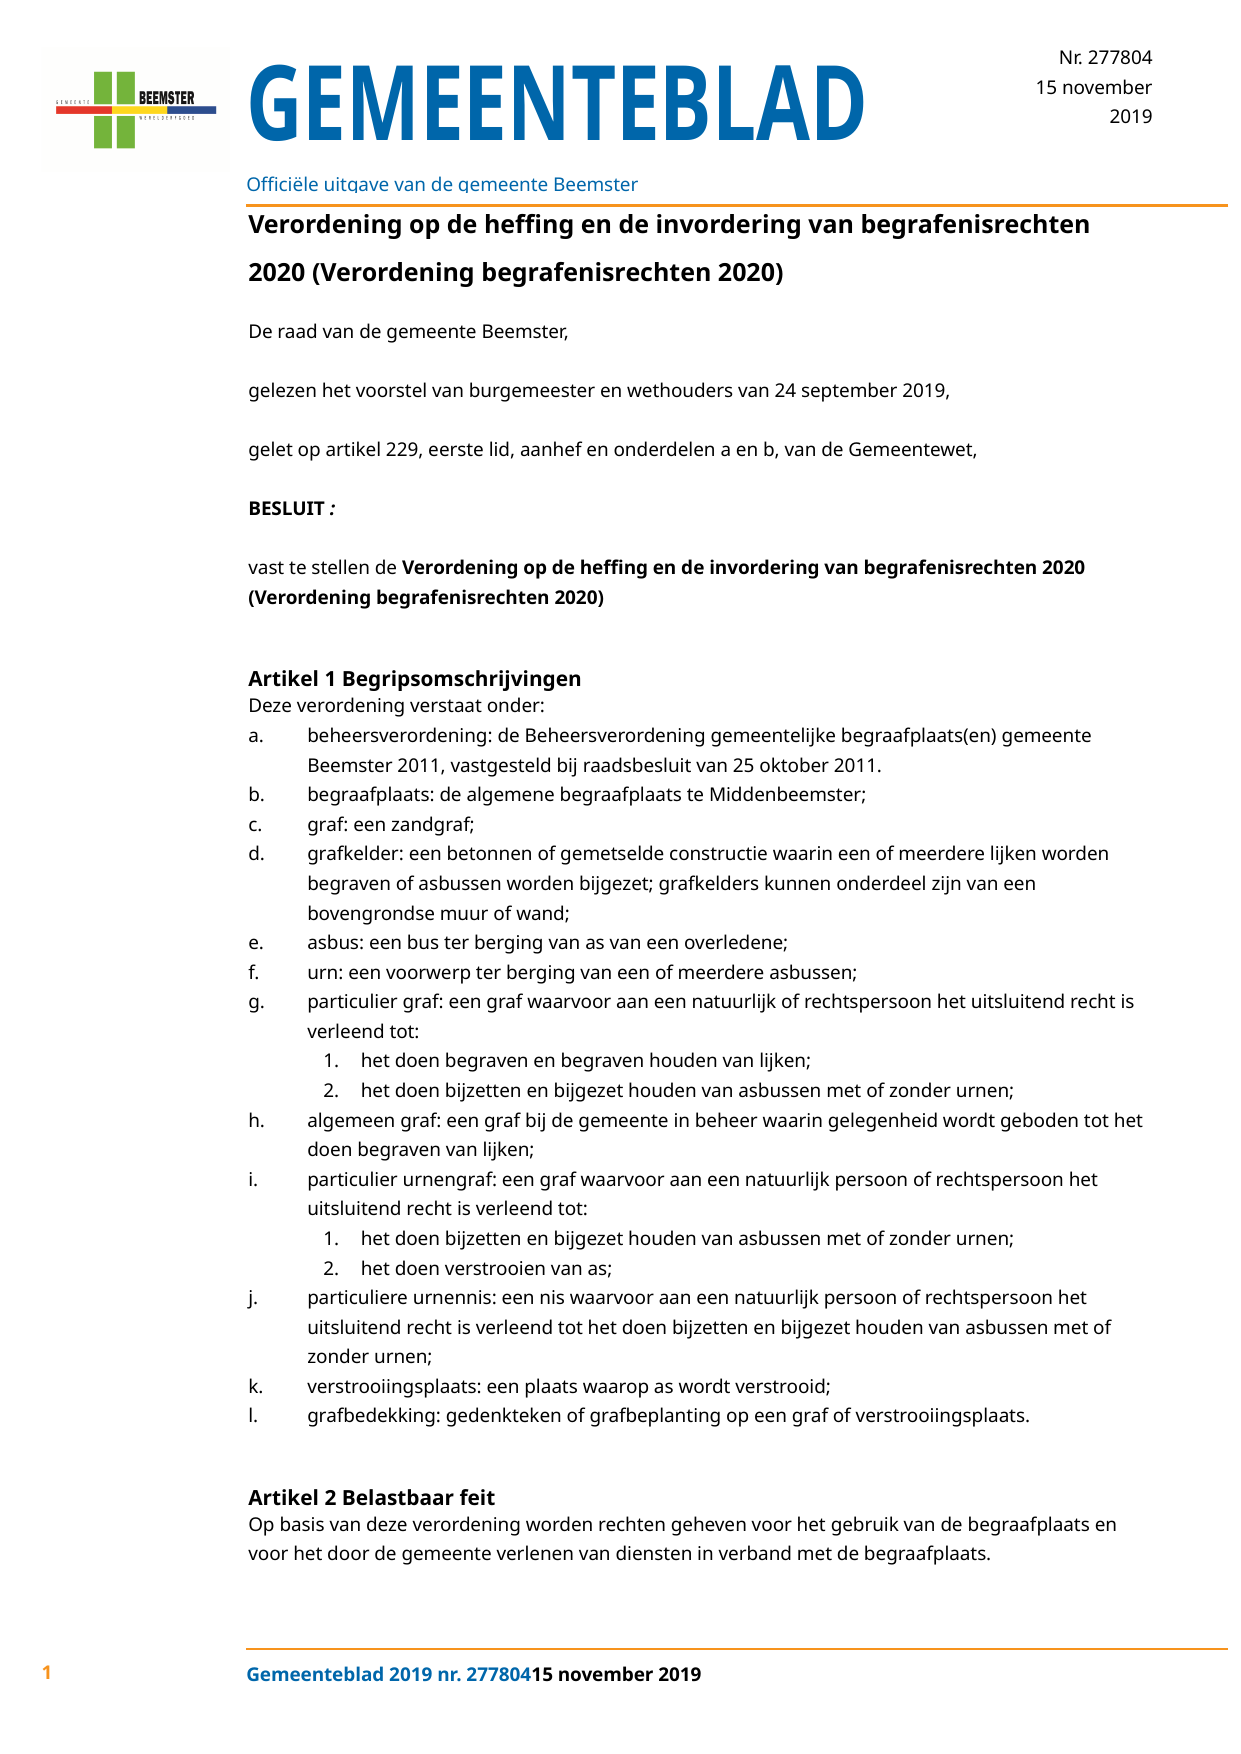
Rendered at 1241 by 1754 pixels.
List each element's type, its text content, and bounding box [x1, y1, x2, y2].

list urn: een voorwerp ter berging van een of meerdere asbussen; [248, 959, 1152, 984]
list beheersverordening: de Beheersverordening gemeentelijke begraafplaats(en) gemeente Beemster 2011, vastgesteld bij raadsbesluit van 25 oktober 2011. [248, 722, 1152, 777]
list grafbedekking: gedenkteken of grafbeplanting op een graf of verstrooiingsplaats. [248, 1403, 1152, 1428]
list particulier urnengraf: een graf waarvoor aan een natuurlijk persoon of rechtspersoon het uitsluitend recht is verleend tot: [248, 1166, 1152, 1221]
text Deze verordening verstaat onder: [248, 693, 1152, 718]
text Op basis van deze verordening worden rechten geheven voor het gebruik van de begraafplaats en voor het door de gemeente verlenen van diensten in verband met de begraafplaats. [248, 1511, 1152, 1566]
list particulier graf: een graf waarvoor aan een natuurlijk of rechtspersoon het uitsluitend recht is verleend tot: [248, 988, 1152, 1044]
list het doen begraven en begraven houden van lijken; [323, 1048, 1152, 1073]
list graf: een zandgraf; [248, 811, 1152, 837]
list verstrooiingsplaats: een plaats waarop as wordt verstrooid; [248, 1373, 1152, 1399]
text vast te stellen de Verordening op de heffing en de invordering van begrafenisrechten 2020 (Verordening begrafenisrechten 2020) [248, 554, 1152, 610]
text gelezen het voorstel van burgemeester en wethouders van 24 september 2019, [248, 377, 1152, 403]
list het doen bijzetten en bijgezet houden van asbussen met of zonder urnen; [323, 1077, 1152, 1103]
picture [41, 47, 231, 172]
text De raad van de gemeente Beemster, [248, 318, 1152, 344]
text BESLUIT : [248, 495, 1152, 521]
list het doen verstrooien van as; [323, 1255, 1152, 1280]
list algemeen graf: een graf bij de gemeente in beheer waarin gelegenheid wordt geboden tot het doen begraven van lijken; [248, 1107, 1152, 1162]
list begraafplaats: de algemene begraafplaats te Middenbeemster; [248, 781, 1152, 807]
text gelet op artikel 229, eerste lid, aanhef en onderdelen a en b, van de Gemeentewet, [248, 436, 1152, 462]
list grafkelder: een betonnen of gemetselde constructie waarin een of meerdere lijken worden begraven of asbussen worden bijgezet; grafkelders kunnen onderdeel zijn van een bovengrondse muur of wand; [248, 841, 1152, 925]
list het doen bijzetten en bijgezet houden van asbussen met of zonder urnen; [323, 1225, 1152, 1251]
text Artikel 2 Belastbaar feit [248, 1483, 1152, 1511]
text Verordening op de heffing en de invordering van begrafenisrechten 2020 (Verordening begrafenisrechten 2020) [248, 207, 1152, 288]
text Artikel 1 Begripsomschrijvingen [248, 664, 1152, 693]
list asbus: een bus ter berging van as van een overledene; [248, 929, 1152, 955]
list particuliere urnennis: een nis waarvoor aan een natuurlijk persoon of rechtspersoon het uitsluitend recht is verleend tot het doen bijzetten en bijgezet houden van asbussen met of zonder urnen; [248, 1284, 1152, 1369]
